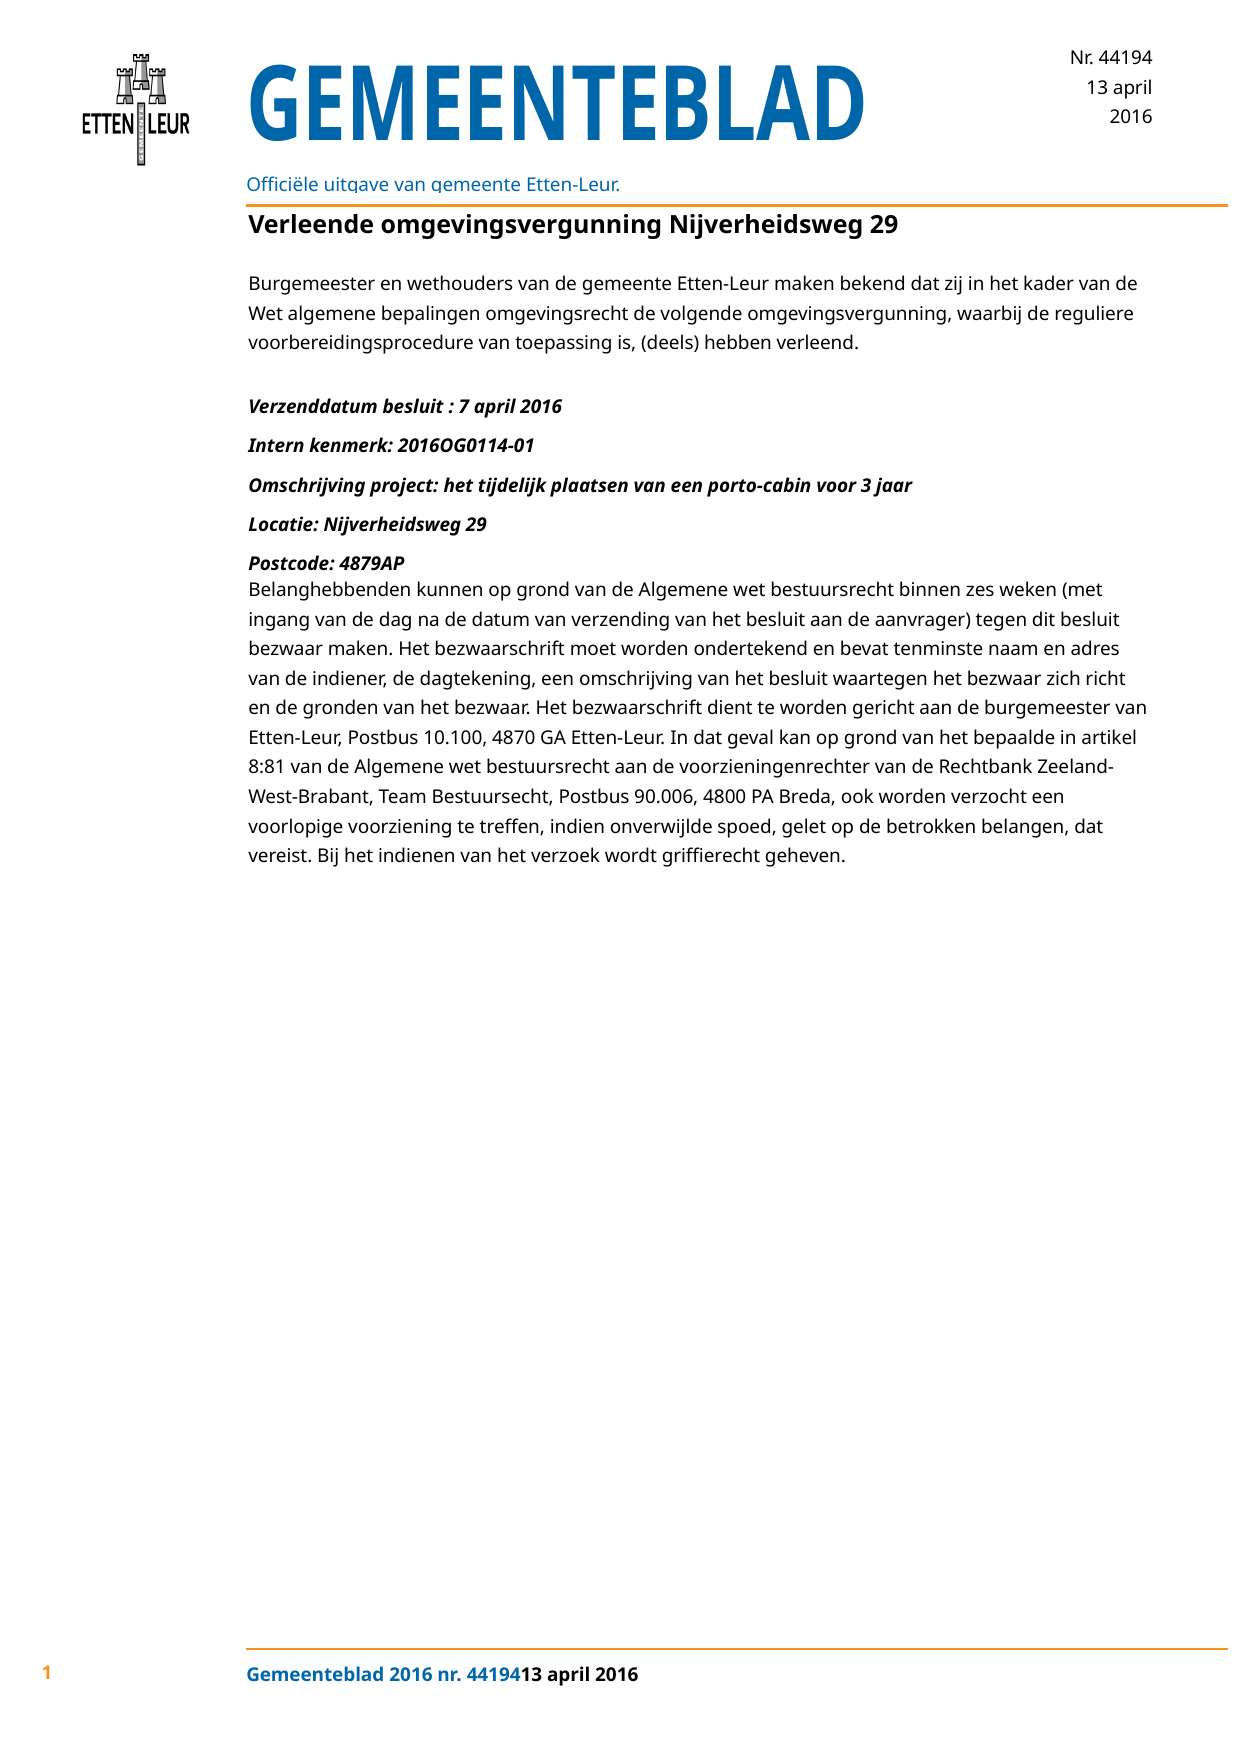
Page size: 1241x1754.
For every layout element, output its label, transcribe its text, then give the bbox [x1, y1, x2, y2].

text Postcode: 4879AP [248, 551, 1152, 576]
text Burgemeester en wethouders van de gemeente Etten-Leur maken bekend dat zij in het kader van de Wet algemene bepalingen omgevingsrecht de volgende omgevingsvergunning, waarbij de reguliere voorbereidingsprocedure van toepassing is, (deels) hebben verleend. [248, 270, 1152, 355]
text Verzenddatum besluit : 7 april 2016 [248, 393, 1152, 419]
text Locatie: Nijverheidsweg 29 [248, 511, 1152, 537]
text Omschrijving project: het tijdelijk plaatsen van een porto-cabin voor 3 jaar [248, 472, 1152, 498]
text Belanghebbenden kunnen op grond van de Algemene wet bestuursrecht binnen zes weken (met ingang van de dag na de datum van verzending van het besluit aan de aanvrager) tegen dit besluit bezwaar maken. Het bezwaarschrift moet worden ondertekend en bevat tenminste naam en adres van de indiener, de dagtekening, een omschrijving van het besluit waartegen het bezwaar zich richt en de gronden van het bezwaar. Het bezwaarschrift dient te worden gericht aan de burgemeester van Etten-Leur, Postbus 10.100, 4870 GA Etten-Leur. In dat geval kan op grond van het bepaalde in artikel 8:81 van de Algemene wet bestuursrecht aan de voorzieningenrechter van de Rechtbank Zeeland-West-Brabant, Team Bestuursecht, Postbus 90.006, 4800 PA Breda, ook worden verzocht een voorlopige voorziening te treffen, indien onverwijlde spoed, gelet op de betrokken belangen, dat vereist. Bij het indienen van het verzoek wordt griffierecht geheven. [248, 576, 1152, 868]
picture [41, 47, 231, 172]
text Verleende omgevingsvergunning Nijverheidsweg 29 [248, 207, 1152, 241]
text Intern kenmerk: 2016OG0114-01 [248, 433, 1152, 458]
